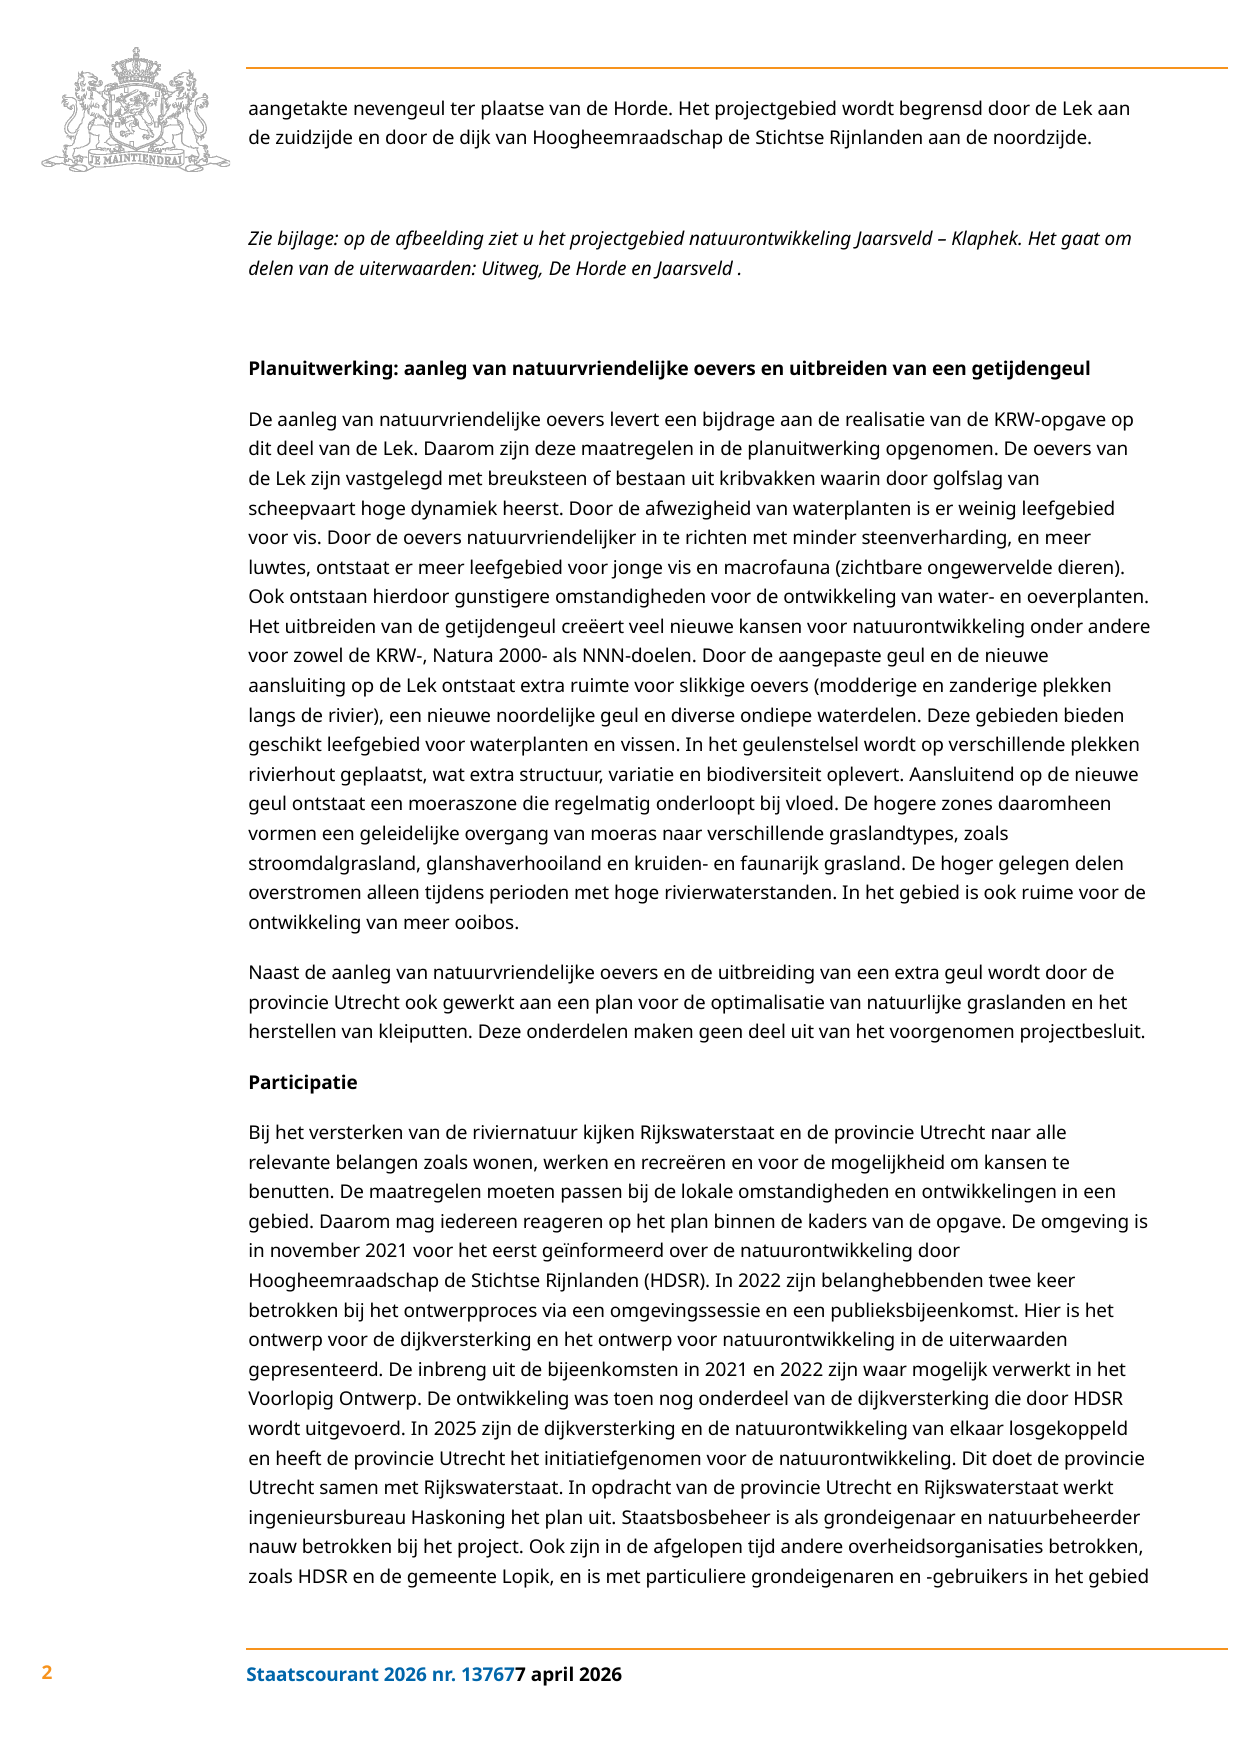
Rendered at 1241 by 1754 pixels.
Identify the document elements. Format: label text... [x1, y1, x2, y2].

text Planuitwerking: aanleg van natuurvriendelijke oevers en uitbreiden van een getijdengeul [248, 356, 1152, 381]
text Zie bijlage: op de afbeelding ziet u het projectgebied natuurontwikkeling Jaarsveld – Klaphek. Het gaat om delen van de uiterwaarden: Uitweg, De Horde en Jaarsveld . [248, 225, 1152, 281]
text Naast de aanleg van natuurvriendelijke oevers en de uitbreiding van een extra geul wordt door de provincie Utrecht ook gewerkt aan een plan voor de optimalisatie van natuurlijke graslanden en het herstellen van kleiputten. Deze onderdelen maken geen deel uit van het voorgenomen projectbesluit. [248, 959, 1152, 1044]
text De aanleg van natuurvriendelijke oevers levert een bijdrage aan de realisatie van de KRW-opgave op dit deel van de Lek. Daarom zijn deze maatregelen in de planuitwerking opgenomen. De oevers van de Lek zijn vastgelegd met breuksteen of bestaan uit kribvakken waarin door golfslag van scheepvaart hoge dynamiek heerst. Door de afwezigheid van waterplanten is er weinig leefgebied voor vis. Door de oevers natuurvriendelijker in te richten met minder steenverharding, en meer luwtes, ontstaat er meer leefgebied voor jonge vis en macrofauna (zichtbare ongewervelde dieren). Ook ontstaan hierdoor gunstigere omstandigheden voor de ontwikkeling van water- en oeverplanten. Het uitbreiden van de getijdengeul creëert veel nieuwe kansen voor natuurontwikkeling onder andere voor zowel de KRW-, Natura 2000- als NNN-doelen. Door de aangepaste geul en de nieuwe aansluiting op de Lek ontstaat extra ruimte voor slikkige oevers (modderige en zanderige plekken langs de rivier), een nieuwe noordelijke geul en diverse ondiepe waterdelen. Deze gebieden bieden geschikt leefgebied voor waterplanten en vissen. In het geulenstelsel wordt op verschillende plekken rivierhout geplaatst, wat extra structuur, variatie en biodiversiteit oplevert. Aansluitend op de nieuwe geul ontstaat een moeraszone die regelmatig onderloopt bij vloed. De hogere zones daaromheen vormen een geleidelijke overgang van moeras naar verschillende graslandtypes, zoals stroomdalgrasland, glanshaverhooiland en kruiden- en faunarijk grasland. De hoger gelegen delen overstromen alleen tijdens perioden met hoge rivierwaterstanden. In het gebied is ook ruime voor de ontwikkeling van meer ooibos. [248, 406, 1152, 935]
picture [41, 47, 231, 172]
text Bij het versterken van de riviernatuur kijken Rijkswaterstaat en de provincie Utrecht naar alle relevante belangen zoals wonen, werken en recreëren en voor de mogelijkheid om kansen te benutten. De maatregelen moeten passen bij de lokale omstandigheden en ontwikkelingen in een gebied. Daarom mag iedereen reageren op het plan binnen de kaders van de opgave. De omgeving is in november 2021 voor het eerst geïnformeerd over de natuurontwikkeling door Hoogheemraadschap de Stichtse Rijnlanden (HDSR). In 2022 zijn belanghebbenden twee keer betrokken bij het ontwerpproces via een omgevingssessie en een publieksbijeenkomst. Hier is het ontwerp voor de dijkversterking en het ontwerp voor natuurontwikkeling in de uiterwaarden gepresenteerd. De inbreng uit de bijeenkomsten in 2021 en 2022 zijn waar mogelijk verwerkt in het Voorlopig Ontwerp. De ontwikkeling was toen nog onderdeel van de dijkversterking die door HDSR wordt uitgevoerd. In 2025 zijn de dijkversterking en de natuurontwikkeling van elkaar losgekoppeld en heeft de provincie Utrecht het initiatiefgenomen voor de natuurontwikkeling. Dit doet de provincie Utrecht samen met Rijkswaterstaat. In opdracht van de provincie Utrecht en Rijkswaterstaat werkt ingenieursbureau Haskoning het plan uit. Staatsbosbeheer is als grondeigenaar en natuurbeheerder nauw betrokken bij het project. Ook zijn in de afgelopen tijd andere overheidsorganisaties betrokken, zoals HDSR en de gemeente Lopik, en is met particuliere grondeigenaren en -gebruikers in het gebied [248, 1119, 1152, 1589]
text Participatie [248, 1069, 1152, 1095]
text aangetakte nevengeul ter plaatse van de Horde. Het projectgebied wordt begrensd door de Lek aan de zuidzijde en door de dijk van Hoogheemraadschap de Stichtse Rijnlanden aan de noordzijde. [248, 95, 1152, 150]
